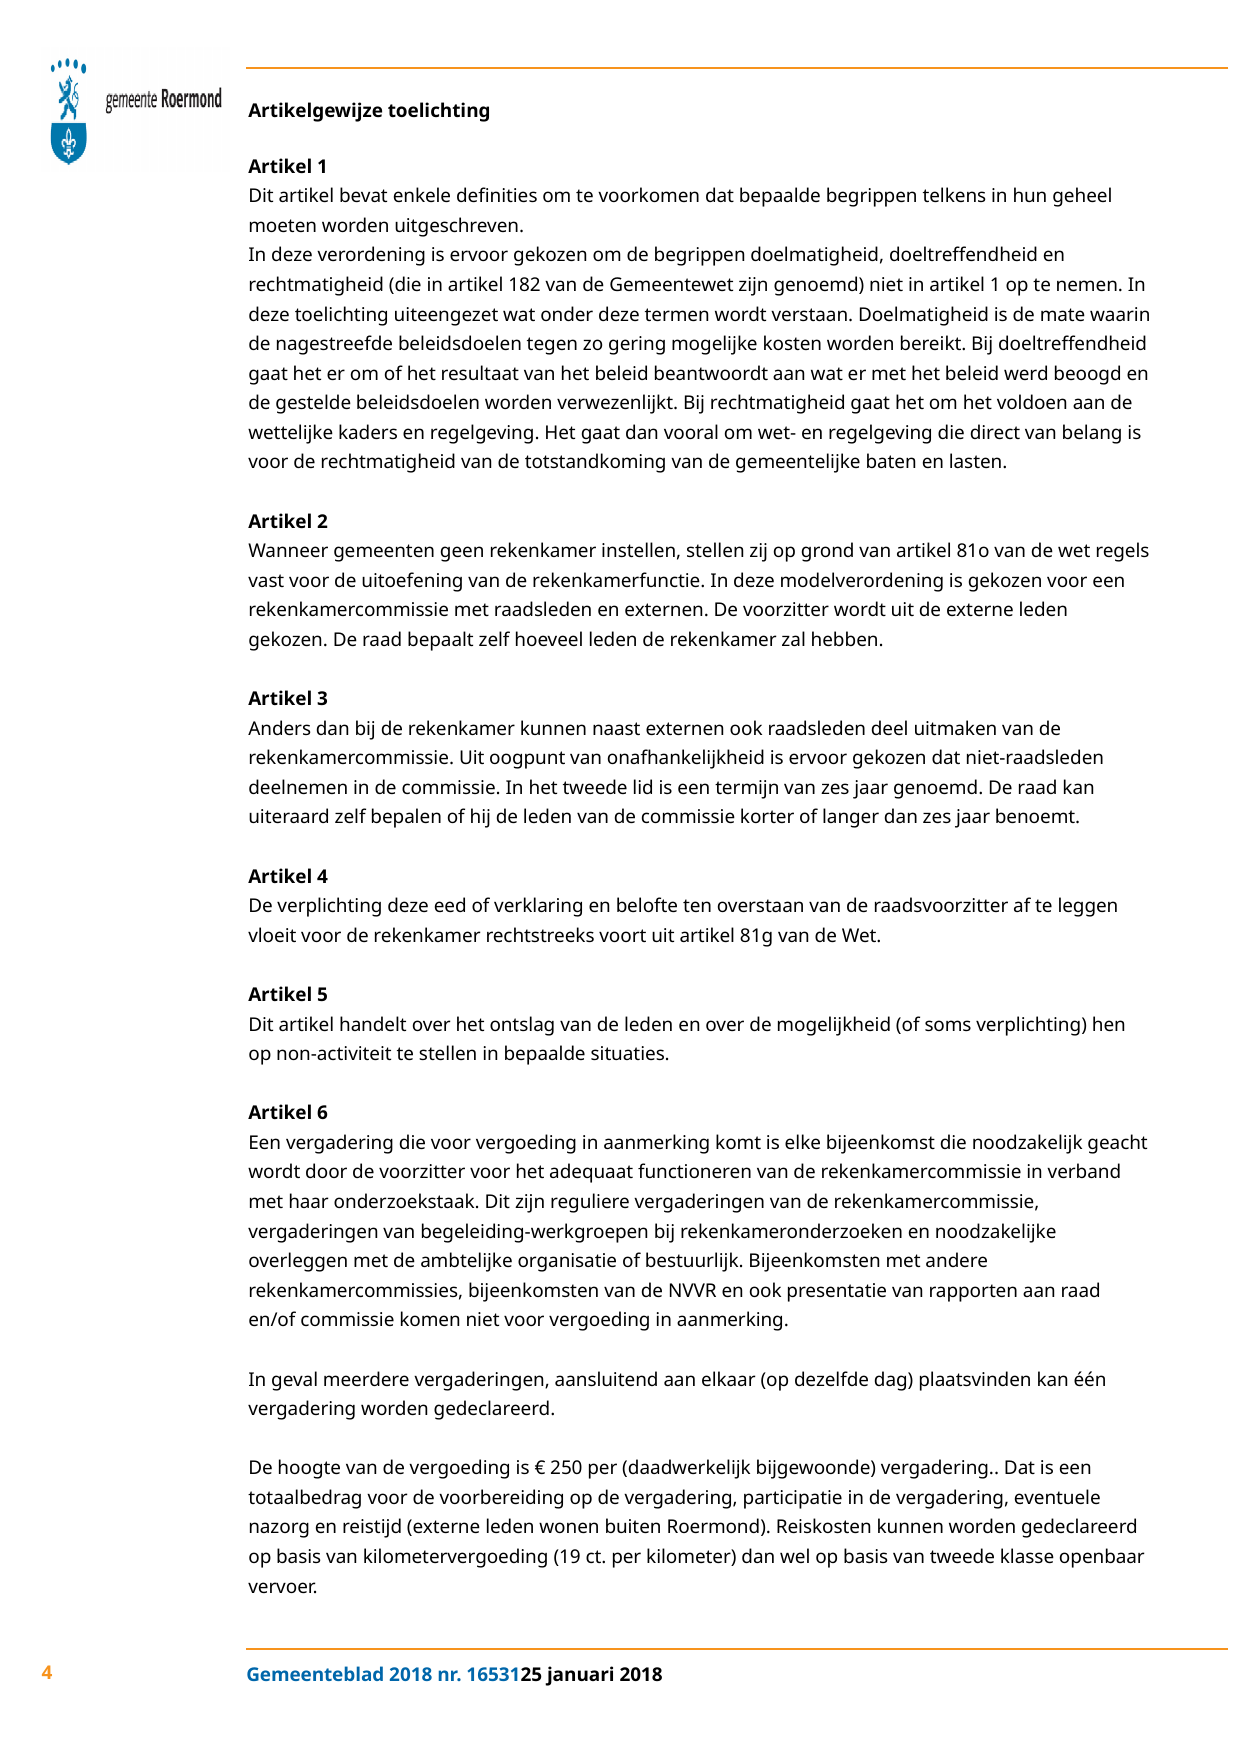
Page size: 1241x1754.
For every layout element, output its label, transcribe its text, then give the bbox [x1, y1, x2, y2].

text Artikel 1 [248, 153, 1152, 179]
text Dit artikel bevat enkele definities om te voorkomen dat bepaalde begrippen telkens in hun geheel moeten worden uitgeschreven. [248, 182, 1152, 238]
text In geval meerdere vergaderingen, aansluitend aan elkaar (op dezelfde dag) plaatsvinden kan één vergadering worden gedeclareerd. [248, 1366, 1152, 1421]
text Anders dan bij de rekenkamer kunnen naast externen ook raadsleden deel uitmaken van de rekenkamercommissie. Uit oogpunt van onafhankelijkheid is ervoor gekozen dat niet-raadsleden deelnemen in de commissie. In het tweede lid is een termijn van zes jaar genoemd. De raad kan uiteraard zelf bepalen of hij de leden van de commissie korter of langer dan zes jaar benoemt. [248, 715, 1152, 829]
text Artikel 4 [248, 863, 1152, 889]
text Artikel 2 [248, 508, 1152, 534]
text Artikel 6 [248, 1099, 1152, 1125]
text Artikel 5 [248, 981, 1152, 1007]
text Een vergadering die voor vergoeding in aanmerking komt is elke bijeenkomst die noodzakelijk geacht wordt door de voorzitter voor het adequaat functioneren van de rekenkamercommissie in verband met haar onderzoekstaak. Dit zijn reguliere vergaderingen van de rekenkamercommissie, vergaderingen van begeleiding-werkgroepen bij rekenkameronderzoeken en noodzakelijke overleggen met de ambtelijke organisatie of bestuurlijk. Bijeenkomsten met andere rekenkamercommissies, bijeenkomsten van de NVVR en ook presentatie van rapporten aan raad en/of commissie komen niet voor vergoeding in aanmerking. [248, 1129, 1152, 1332]
picture [41, 47, 231, 172]
text Artikel 3 [248, 685, 1152, 711]
text De verplichting deze eed of verklaring en belofte ten overstaan van de raadsvoorzitter af te leggen vloeit voor de rekenkamer rechtstreeks voort uit artikel 81g van de Wet. [248, 892, 1152, 948]
text Wanneer gemeenten geen rekenkamer instellen, stellen zij op grond van artikel 81o van de wet regels vast voor de uitoefening van de rekenkamerfunctie. In deze modelverordening is gekozen voor een rekenkamercommissie met raadsleden en externen. De voorzitter wordt uit de externe leden gekozen. De raad bepaalt zelf hoeveel leden de rekenkamer zal hebben. [248, 537, 1152, 652]
text De hoogte van de vergoeding is € 250 per (daadwerkelijk bijgewoonde) vergadering.. Dat is een totaalbedrag voor de voorbereiding op de vergadering, participatie in de vergadering, eventuele nazorg en reistijd (externe leden wonen buiten Roermond). Reiskosten kunnen worden gedeclareerd op basis van kilometervergoeding (19 ct. per kilometer) dan wel op basis van tweede klasse openbaar vervoer. [248, 1454, 1152, 1599]
text In deze verordening is ervoor gekozen om de begrippen doelmatigheid, doeltreffendheid en rechtmatigheid (die in artikel 182 van de Gemeentewet zijn genoemd) niet in artikel 1 op te nemen. In deze toelichting uiteengezet wat onder deze termen wordt verstaan. Doelmatigheid is de mate waarin de nagestreefde beleidsdoelen tegen zo gering mogelijke kosten worden bereikt. Bij doeltreffendheid gaat het er om of het resultaat van het beleid beantwoordt aan wat er met het beleid werd beoogd en de gestelde beleidsdoelen worden verwezenlijkt. Bij rechtmatigheid gaat het om het voldoen aan de wettelijke kaders en regelgeving. Het gaat dan vooral om wet- en regelgeving die direct van belang is voor de rechtmatigheid van de totstandkoming van de gemeentelijke baten en lasten. [248, 242, 1152, 474]
text Dit artikel handelt over het ontslag van de leden en over de mogelijkheid (of soms verplichting) hen op non-activiteit te stellen in bepaalde situaties. [248, 1011, 1152, 1066]
text Artikelgewijze toelichting [248, 95, 1152, 123]
